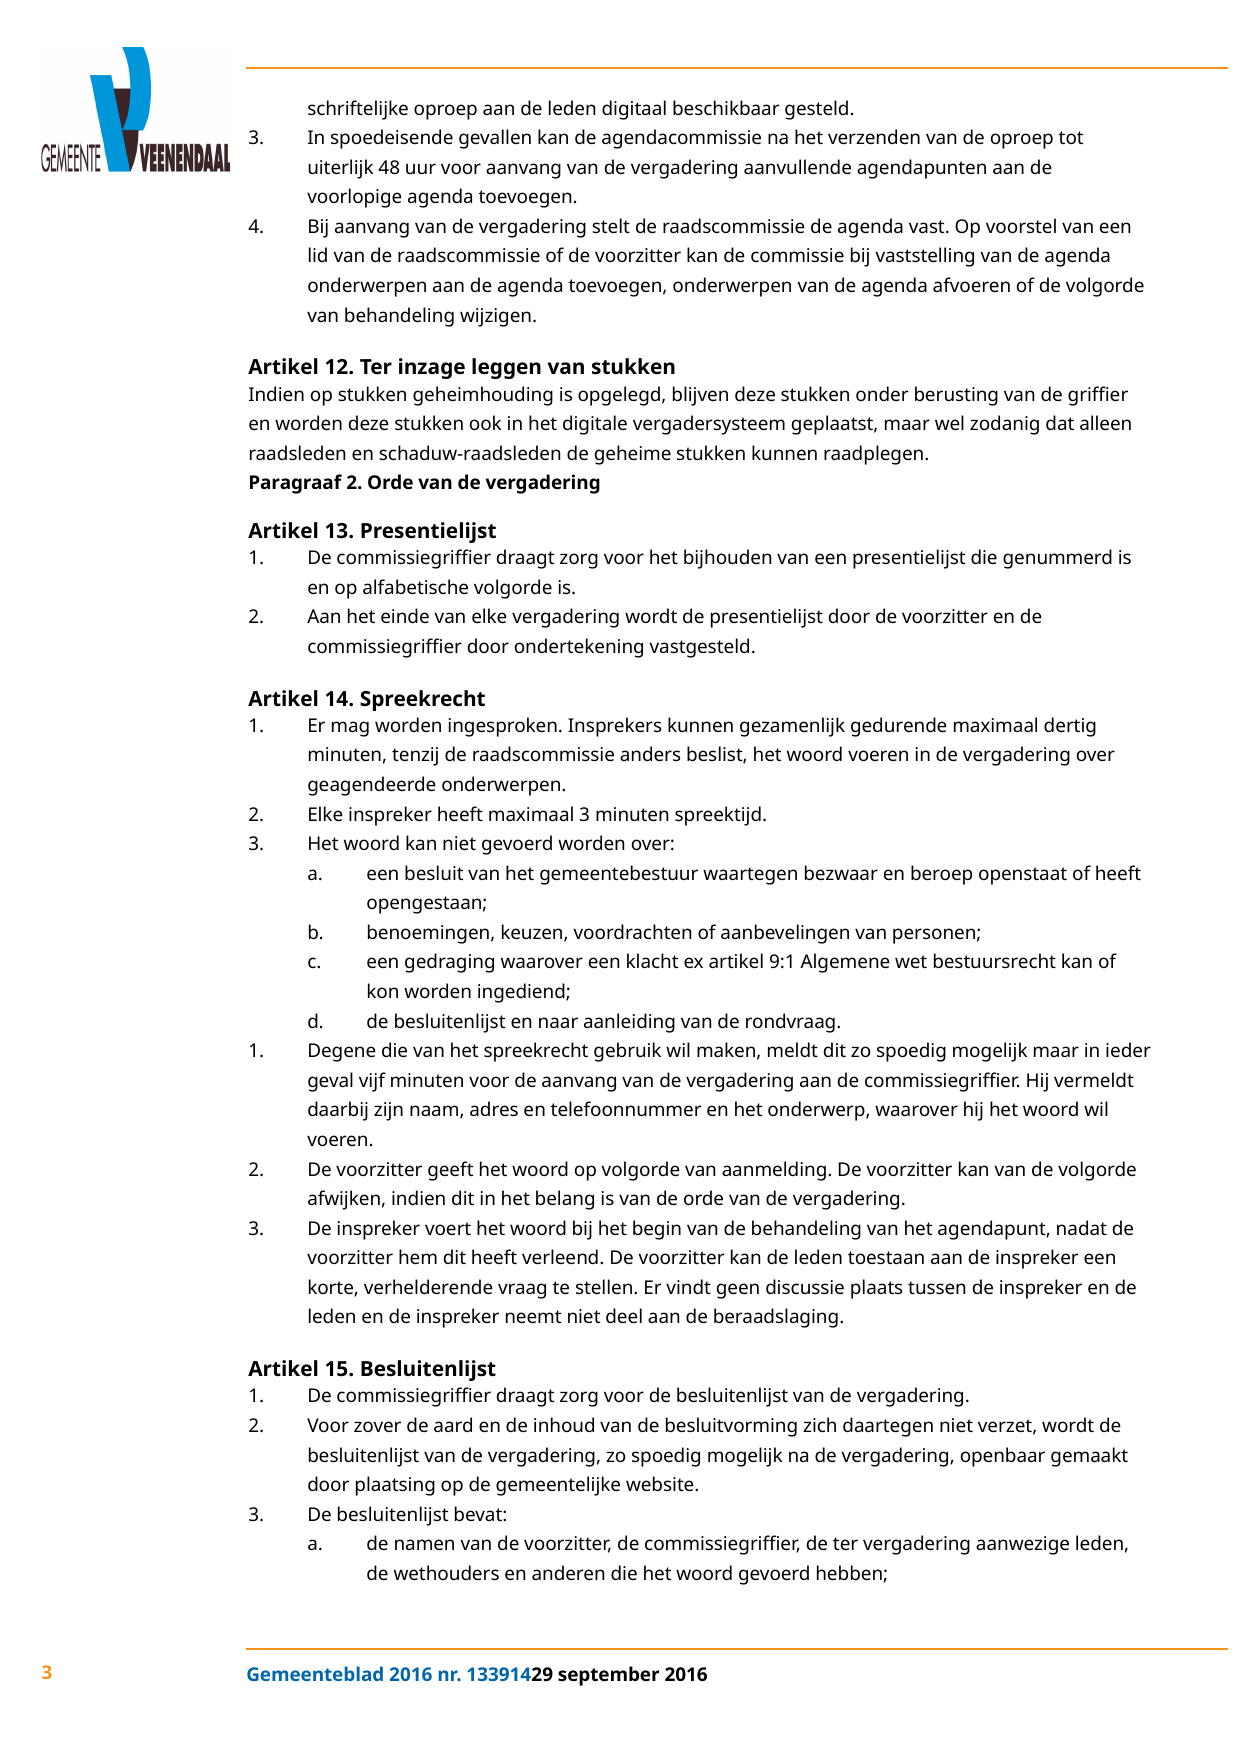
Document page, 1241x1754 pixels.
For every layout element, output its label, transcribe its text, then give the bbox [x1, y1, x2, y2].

list Voor zover de aard en de inhoud van de besluitvorming zich daartegen niet verzet, wordt de besluitenlijst van de vergadering, zo spoedig mogelijk na de vergadering, openbaar gemaakt door plaatsing op de gemeentelijke website. [248, 1412, 1152, 1497]
list De commissiegriffier draagt zorg voor de besluitenlijst van de vergadering. [248, 1383, 1152, 1408]
list Er mag worden ingesproken. Insprekers kunnen gezamenlijk gedurende maximaal dertig minuten, tenzij de raadscommissie anders beslist, het woord voeren in de vergadering over geagendeerde onderwerpen. [248, 712, 1152, 797]
list de namen van de voorzitter, de commissiegriffier, de ter vergadering aanwezige leden, de wethouders en anderen die het woord gevoerd hebben; [307, 1531, 1152, 1586]
list Aan het einde van elke vergadering wordt de presentielijst door de voorzitter en de commissiegriffier door ondertekening vastgesteld. [248, 604, 1152, 659]
list De commissiegriffier draagt zorg voor het bijhouden van een presentielijst die genummerd is en op alfabetische volgorde is. [248, 544, 1152, 600]
text Artikel 13. Presentielijst [248, 516, 1152, 544]
list Degene die van het spreekrecht gebruik wil maken, meldt dit zo spoedig mogelijk maar in ieder geval vijf minuten voor de aanvang van de vergadering aan de commissiegriffier. Hij vermeldt daarbij zijn naam, adres en telefoonnummer en het onderwerp, waarover hij het woord wil voeren. [248, 1037, 1152, 1152]
list De voorzitter geeft het woord op volgorde van aanmelding. De voorzitter kan van de volgorde afwijken, indien dit in het belang is van de orde van de vergadering. [248, 1156, 1152, 1211]
list schriftelijke oproep aan de leden digitaal beschikbaar gesteld. [248, 95, 1152, 121]
text Artikel 14. Spreekrecht [248, 684, 1152, 712]
text Indien op stukken geheimhouding is opgelegd, blijven deze stukken onder berusting van de griffier en worden deze stukken ook in het digitale vergadersysteem geplaatst, maar wel zodanig dat alleen raadsleden en schaduw-raadsleden de geheime stukken kunnen raadplegen. [248, 381, 1152, 466]
list een gedraging waarover een klacht ex artikel 9:1 Algemene wet bestuursrecht kan of kon worden ingediend; [307, 949, 1152, 1004]
text Artikel 12. Ter inzage leggen van stukken [248, 352, 1152, 381]
picture [123, 47, 231, 172]
list Elke inspreker heeft maximaal 3 minuten spreektijd. [248, 801, 1152, 827]
list de besluitenlijst en naar aanleiding van de rondvraag. [307, 1008, 1152, 1034]
list In spoedeisende gevallen kan de agendacommissie na het verzenden van de oproep tot uiterlijk 48 uur voor aanvang van de vergadering aanvullende agendapunten aan de voorlopige agenda toevoegen. [248, 124, 1152, 209]
text Artikel 15. Besluitenlijst [248, 1354, 1152, 1383]
list De inspreker voert het woord bij het begin van de behandeling van het agendapunt, nadat de voorzitter hem dit heeft verleend. De voorzitter kan de leden toestaan aan de inspreker een korte, verhelderende vraag te stellen. Er vindt geen discussie plaats tussen de inspreker en de leden en de inspreker neemt niet deel aan de beraadslaging. [248, 1215, 1152, 1329]
picture [41, 47, 130, 172]
list De besluitenlijst bevat: [248, 1501, 1152, 1527]
list een besluit van het gemeentebestuur waartegen bezwaar en beroep openstaat of heeft opengestaan; [307, 860, 1152, 915]
text Paragraaf 2. Orde van de vergadering [248, 469, 1152, 495]
list Het woord kan niet gevoerd worden over: [248, 830, 1152, 856]
list benoemingen, keuzen, voordrachten of aanbevelingen van personen; [307, 919, 1152, 945]
list Bij aanvang van de vergadering stelt de raadscommissie de agenda vast. Op voorstel van een lid van de raadscommissie of de voorzitter kan de commissie bij vaststelling van de agenda onderwerpen aan de agenda toevoegen, onderwerpen van de agenda afvoeren of de volgorde van behandeling wijzigen. [248, 213, 1152, 328]
